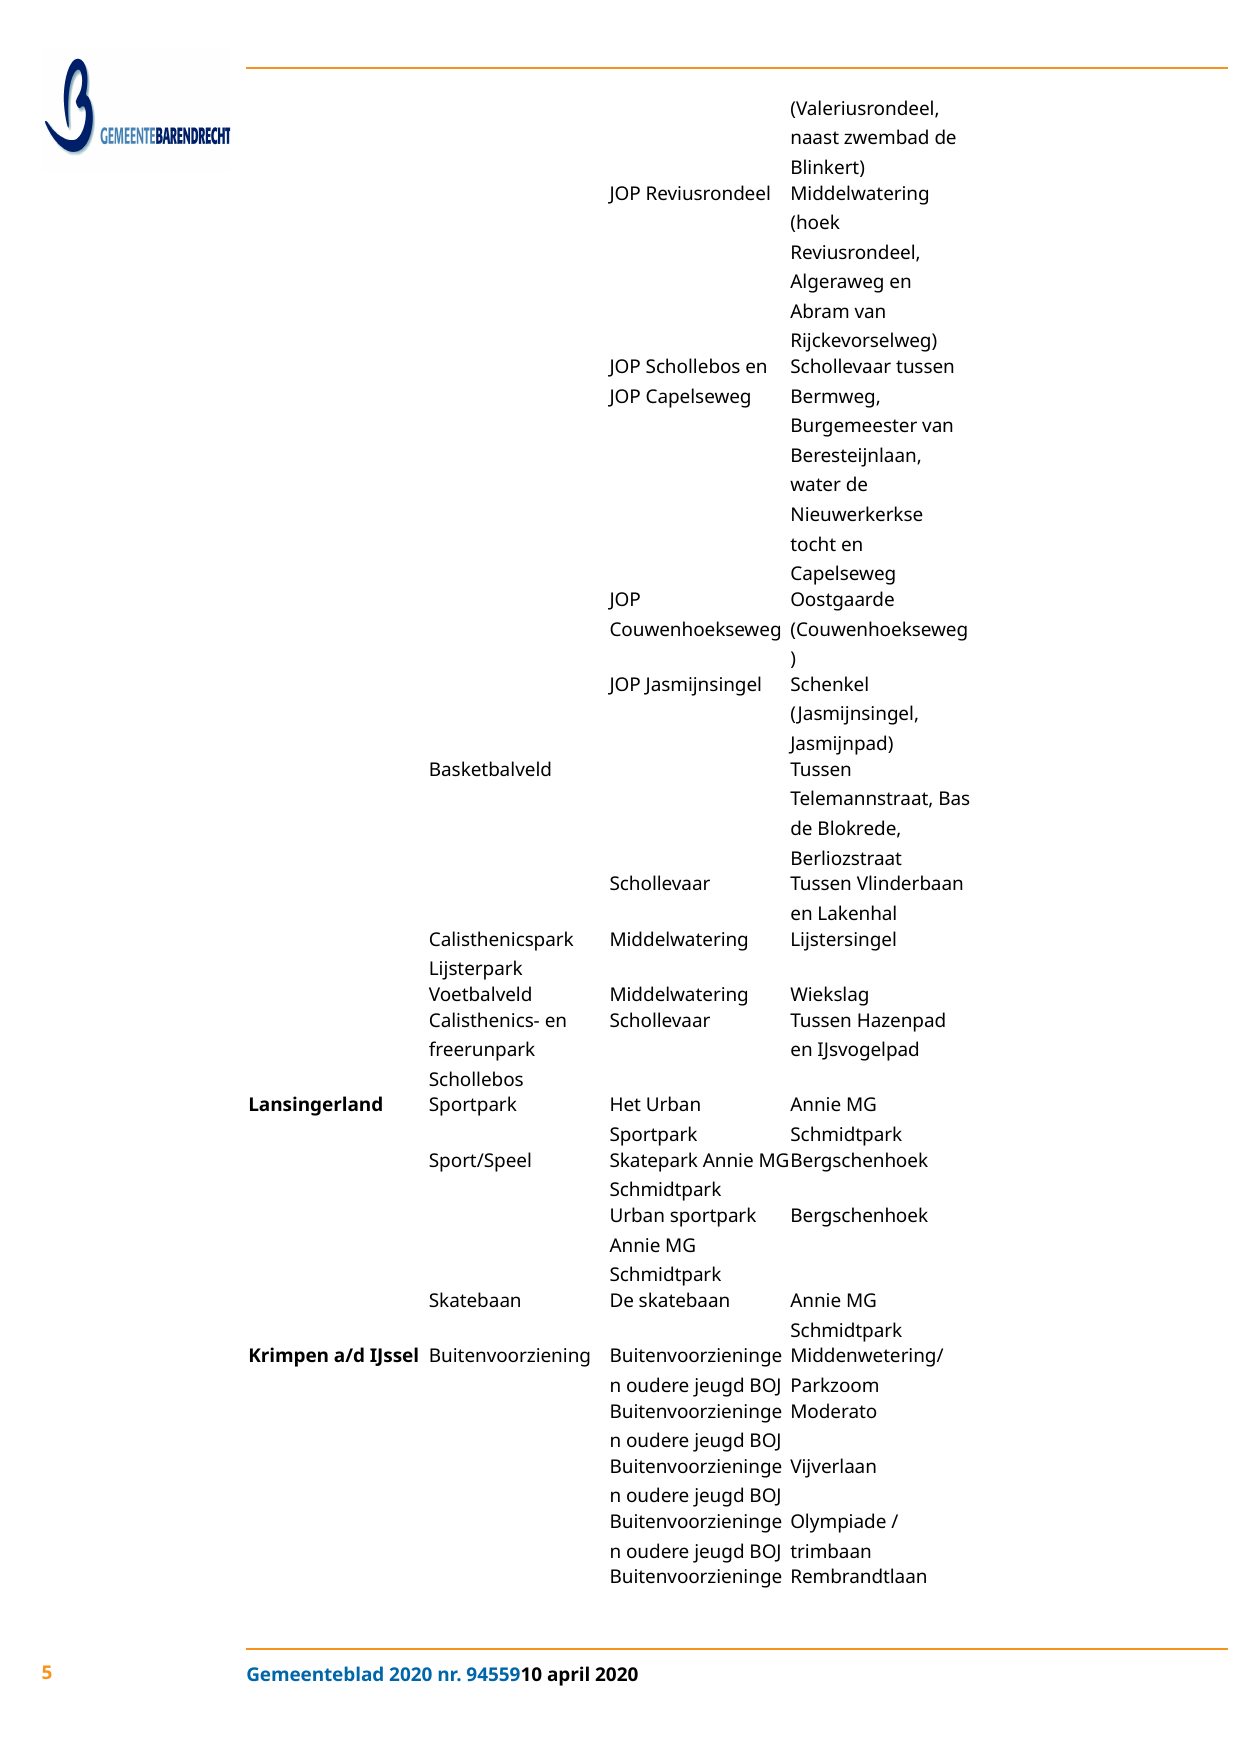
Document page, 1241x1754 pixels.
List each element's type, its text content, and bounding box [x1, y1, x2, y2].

table_cell [971, 180, 1152, 353]
table_cell [971, 1287, 1152, 1342]
table_cell [971, 1147, 1152, 1202]
table_cell Calisthenics- en freerunpark Schollebos [429, 1007, 609, 1092]
table_cell Middenwetering/Parkzoom [790, 1343, 971, 1398]
table_cell Schenkel (Jasmijnsingel, Jasmijnpad) [790, 671, 971, 756]
table_cell (Valeriusrondeel, naast zwembad de Blinkert) [790, 95, 971, 180]
table_cell JOP Jasmijnsingel [609, 671, 790, 756]
table_cell [971, 870, 1152, 926]
table_cell Buitenvoorzieningen oudere jeugd BOJ [609, 1509, 790, 1564]
picture [41, 47, 231, 172]
table_cell Annie MG Schmidtpark [790, 1092, 971, 1147]
table_cell [429, 95, 609, 756]
table_cell Buitenvoorziening [429, 1343, 609, 1589]
table_cell [609, 95, 790, 180]
table_cell [971, 756, 1152, 870]
table_cell [971, 1453, 1152, 1508]
table_cell [971, 1202, 1152, 1287]
table_cell Annie MG Schmidtpark [790, 1287, 971, 1342]
table_cell Schollevaar [609, 870, 790, 926]
table_cell [971, 1564, 1152, 1589]
table_cell [971, 981, 1152, 1007]
table_cell Basketbalveld [429, 756, 609, 926]
table_cell Wiekslag [790, 981, 971, 1007]
table_cell Schollevaar [609, 1007, 790, 1092]
table_cell [971, 1007, 1152, 1092]
table_cell Rembrandtlaan [790, 1564, 971, 1589]
table_cell Oostgaarde (Couwenhoekseweg) [790, 586, 971, 671]
table_cell Middelwatering (hoek Reviusrondeel, Algeraweg en Abram van Rijckevorselweg) [790, 180, 971, 353]
table_cell Sportpark [429, 1092, 609, 1147]
table_cell Tussen Hazenpad en IJsvogelpad [790, 1007, 971, 1092]
table_cell Buitenvoorzieninge [609, 1564, 790, 1589]
table_cell Tussen Vlinderbaan en Lakenhal [790, 870, 971, 926]
table_cell Sport/Speel [429, 1147, 609, 1287]
table_cell [971, 1092, 1152, 1147]
table_cell Middelwatering [609, 981, 790, 1007]
table_cell Calisthenicspark Lijsterpark [429, 926, 609, 981]
table_cell [609, 756, 790, 870]
table_cell De skatebaan [609, 1287, 790, 1342]
table_cell [971, 95, 1152, 180]
table_cell JOP Reviusrondeel [609, 180, 790, 353]
table_cell [971, 586, 1152, 671]
table_cell Bergschenhoek [790, 1202, 971, 1287]
table_cell JOP Couwenhoekseweg [609, 586, 790, 671]
table_cell Schollevaar tussen Bermweg, Burgemeester van Beresteijnlaan, water de Nieuwerkerkse tocht en Capelseweg [790, 353, 971, 586]
table_cell Skatebaan [429, 1287, 609, 1342]
table_cell Krimpen a/d IJssel [248, 1343, 429, 1589]
table_cell Het Urban Sportpark [609, 1092, 790, 1147]
table_cell Bergschenhoek [790, 1147, 971, 1202]
table_cell Skatepark Annie MG Schmidtpark [609, 1147, 790, 1202]
table_cell JOP Schollebos en JOP Capelseweg [609, 353, 790, 586]
table_cell [971, 1343, 1152, 1398]
table_cell [248, 95, 429, 1092]
table_cell [971, 1398, 1152, 1453]
table_cell [971, 1509, 1152, 1564]
table_cell Buitenvoorzieningen oudere jeugd BOJ [609, 1398, 790, 1453]
table_cell Vijverlaan [790, 1453, 971, 1508]
table_cell Olympiade / trimbaan [790, 1509, 971, 1564]
table_cell Middelwatering [609, 926, 790, 981]
table_cell [971, 353, 1152, 586]
table_cell Lansingerland [248, 1092, 429, 1342]
table_cell Urban sportpark Annie MG Schmidtpark [609, 1202, 790, 1287]
table_cell Tussen Telemannstraat, Bas de Blokrede, Berliozstraat [790, 756, 971, 870]
table_cell Voetbalveld [429, 981, 609, 1007]
table_cell Lijstersingel [790, 926, 971, 981]
table_cell Moderato [790, 1398, 971, 1453]
table_cell Buitenvoorzieningen oudere jeugd BOJ [609, 1453, 790, 1508]
table_cell Buitenvoorzieningen oudere jeugd BOJ [609, 1343, 790, 1398]
table_cell [971, 671, 1152, 756]
table_cell [971, 926, 1152, 981]
